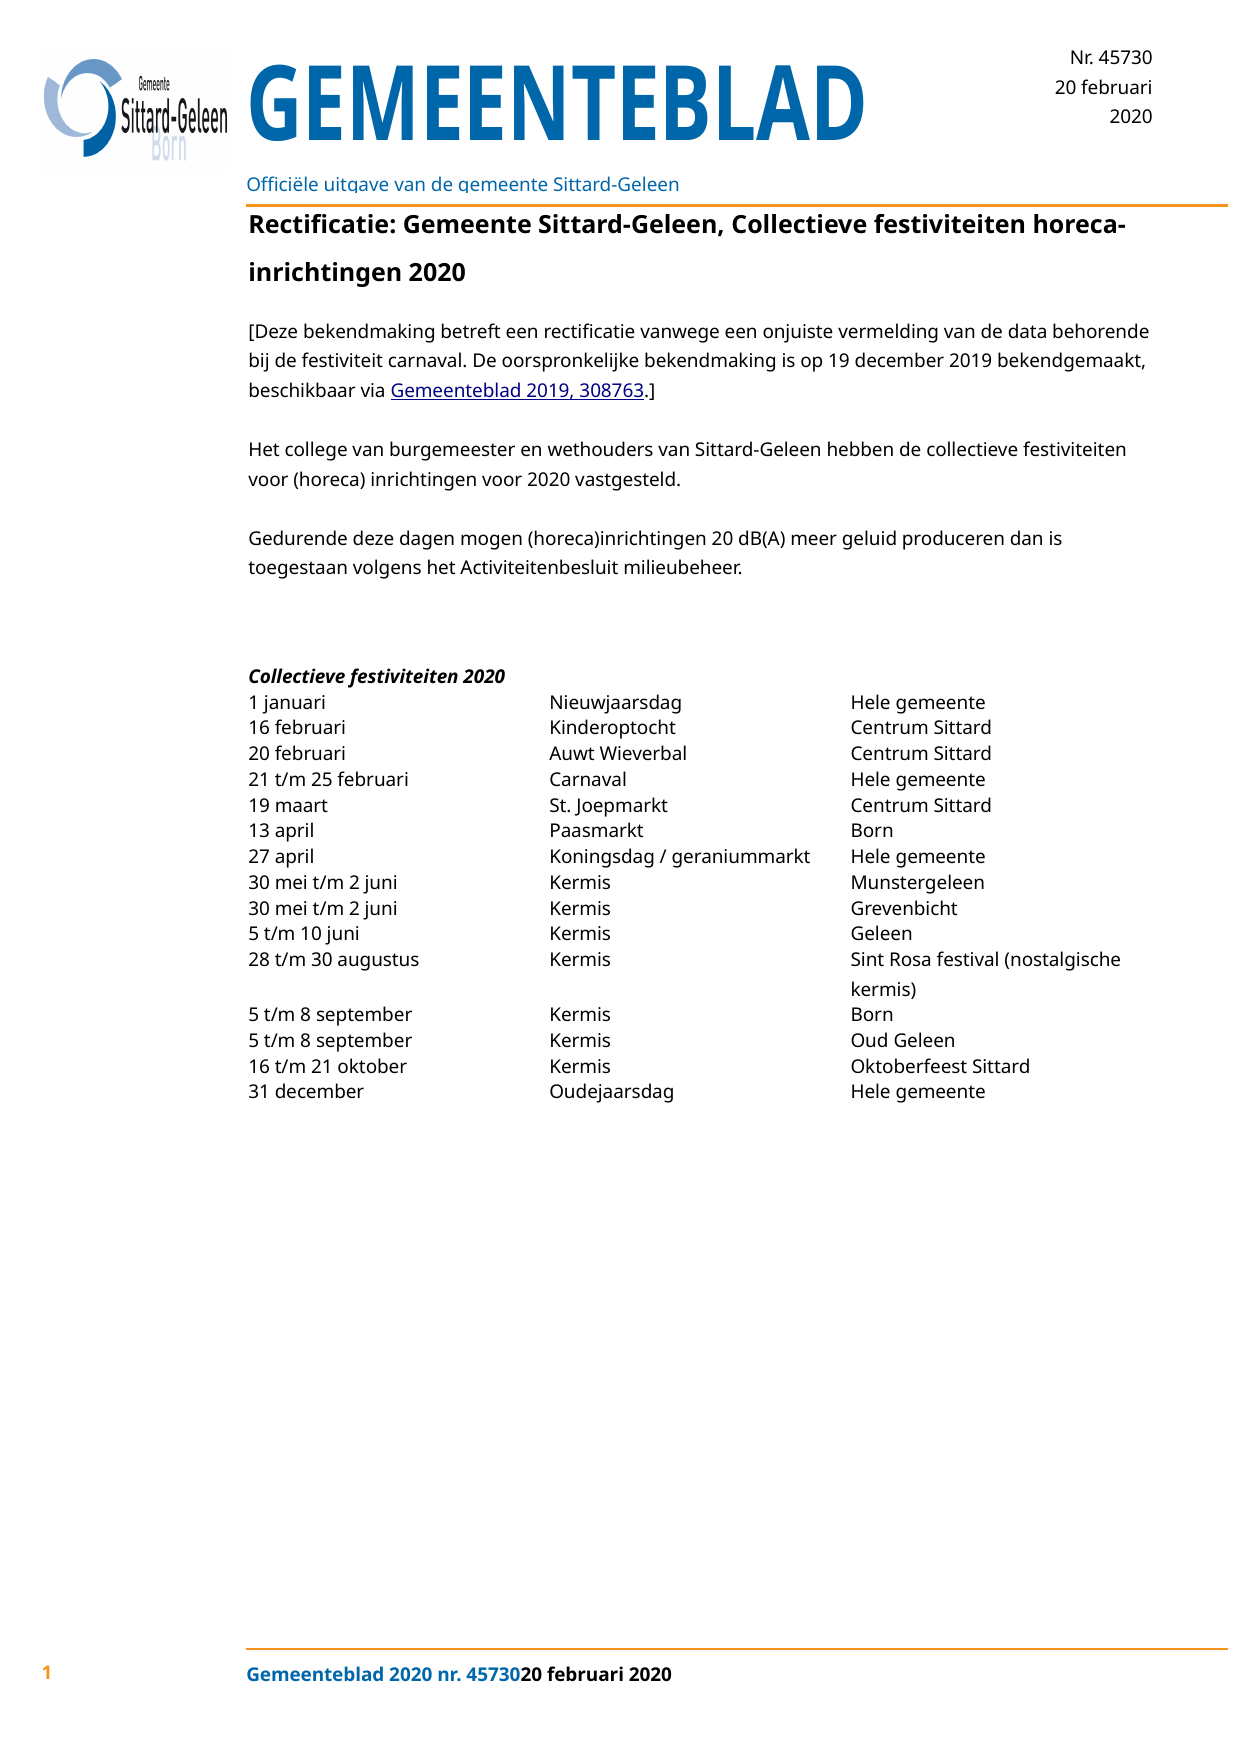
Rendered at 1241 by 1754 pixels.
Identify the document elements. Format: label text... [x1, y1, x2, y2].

table_cell Munstergeleen [850, 869, 1152, 895]
table_cell 13 april [248, 818, 549, 843]
table_cell Geleen [850, 920, 1152, 946]
table_cell 5 t/m 10 juni [248, 920, 549, 946]
table_cell 16 februari [248, 715, 549, 740]
text [Deze bekendmaking betreft een rectificatie vanwege een onjuiste vermelding van de data behorende bij de festiviteit carnaval. De oorspronkelijke bekendmaking is op 19 december 2019 bekendgemaakt, beschikbaar via Gemeenteblad 2019, 308763.] [248, 318, 1152, 403]
table_header Collectieve festiviteiten 2020 [248, 663, 1152, 689]
text Gedurende deze dagen mogen (horeca)inrichtingen 20 dB(A) meer geluid produceren dan is toegestaan volgens het Activiteitenbesluit milieubeheer. [248, 525, 1152, 580]
table_cell St. Joepmarkt [549, 792, 850, 817]
table_cell Hele gemeente [850, 689, 1152, 714]
table_cell Oktoberfeest Sittard [850, 1053, 1152, 1079]
table_cell Kermis [549, 869, 850, 895]
table_cell 27 april [248, 843, 549, 869]
table_cell 16 t/m 21 oktober [248, 1053, 549, 1079]
table_cell Kermis [549, 920, 850, 946]
table_cell Koningsdag / geraniummarkt [549, 843, 850, 869]
table_cell Kinderoptocht [549, 715, 850, 740]
table_cell Kermis [549, 946, 850, 1001]
table_cell Paasmarkt [549, 818, 850, 843]
text Het college van burgemeester en wethouders van Sittard-Geleen hebben de collectieve festiviteiten voor (horeca) inrichtingen voor 2020 vastgesteld. [248, 436, 1152, 492]
picture [41, 47, 231, 172]
table_cell Hele gemeente [850, 843, 1152, 869]
table_cell Oudejaarsdag [549, 1079, 850, 1104]
table_cell 5 t/m 8 september [248, 1001, 549, 1027]
table_cell Born [850, 1001, 1152, 1027]
table_cell 19 maart [248, 792, 549, 817]
table_cell Kermis [549, 895, 850, 920]
table_cell Kermis [549, 1027, 850, 1053]
table_cell 20 februari [248, 740, 549, 766]
table_cell 28 t/m 30 augustus [248, 946, 549, 1001]
table_cell Born [850, 818, 1152, 843]
table_cell 30 mei t/m 2 juni [248, 895, 549, 920]
table_cell Centrum Sittard [850, 740, 1152, 766]
table_cell Oud Geleen [850, 1027, 1152, 1053]
table_cell 30 mei t/m 2 juni [248, 869, 549, 895]
table_cell 31 december [248, 1079, 549, 1104]
table_cell Carnaval [549, 766, 850, 792]
table_cell Auwt Wieverbal [549, 740, 850, 766]
table_cell Hele gemeente [850, 766, 1152, 792]
table_cell 21 t/m 25 februari [248, 766, 549, 792]
table_cell Nieuwjaarsdag [549, 689, 850, 714]
table_cell Grevenbicht [850, 895, 1152, 920]
table_cell Kermis [549, 1001, 850, 1027]
table_cell Kermis [549, 1053, 850, 1079]
table_cell 1 januari [248, 689, 549, 714]
table_cell 5 t/m 8 september [248, 1027, 549, 1053]
table_cell Hele gemeente [850, 1079, 1152, 1104]
table_cell Centrum Sittard [850, 792, 1152, 817]
text Rectificatie: Gemeente Sittard-Geleen, Collectieve festiviteiten horeca-inrichtingen 2020 [248, 207, 1152, 288]
table_cell Sint Rosa festival (nostalgische kermis) [850, 946, 1152, 1001]
table_cell Centrum Sittard [850, 715, 1152, 740]
